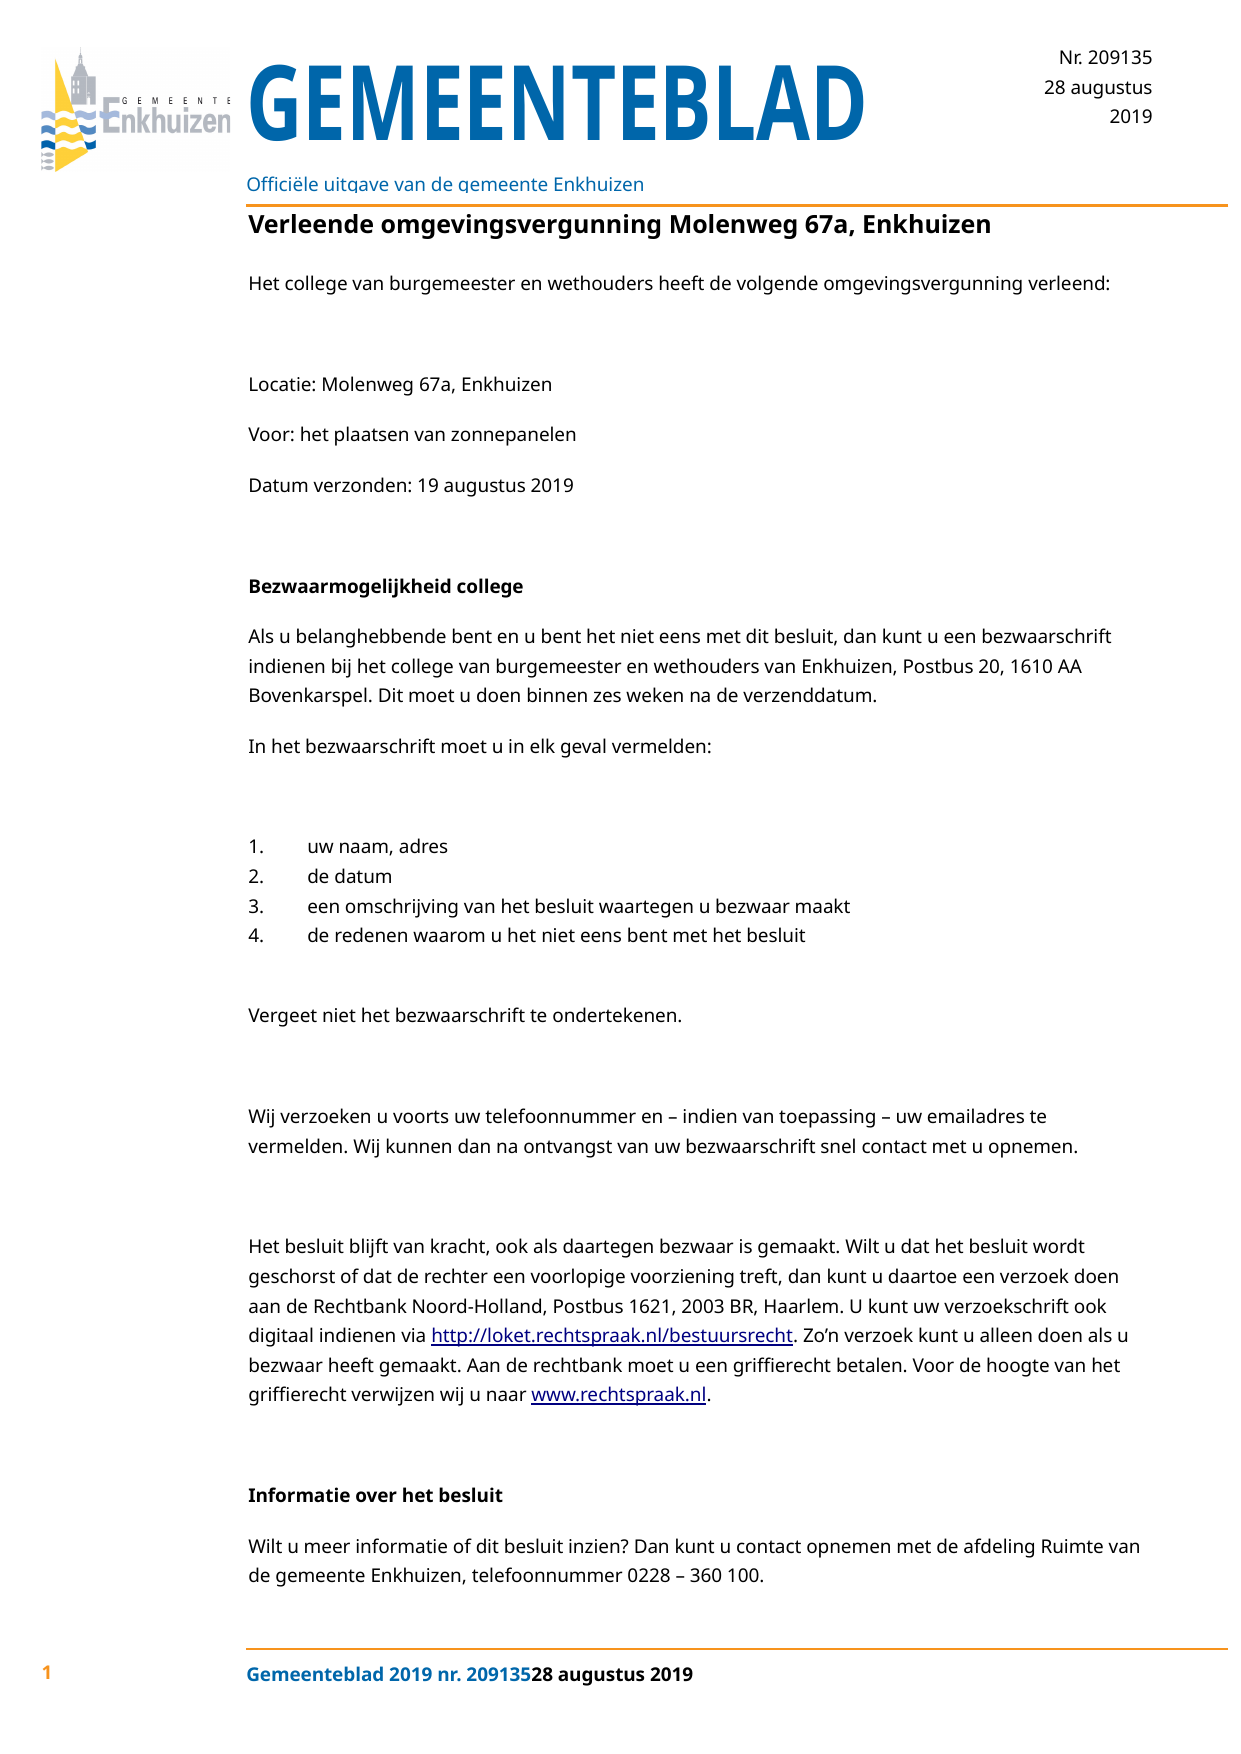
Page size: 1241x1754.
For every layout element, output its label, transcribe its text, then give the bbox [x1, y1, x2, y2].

text Het college van burgemeester en wethouders heeft de volgende omgevingsvergunning verleend: [248, 270, 1152, 296]
text Vergeet niet het bezwaarschrift te ondertekenen. [248, 1002, 1152, 1028]
text Locatie: Molenweg 67a, Enkhuizen [248, 371, 1152, 397]
text Wilt u meer informatie of dit besluit inzien? Dan kunt u contact opnemen met de afdeling Ruimte van de gemeente Enkhuizen, telefoonnummer 0228 – 360 100. [248, 1533, 1152, 1588]
text Verleende omgevingsvergunning Molenweg 67a, Enkhuizen [248, 207, 1152, 241]
text Datum verzonden: 19 augustus 2019 [248, 472, 1152, 498]
text In het bezwaarschrift moet u in elk geval vermelden: [248, 733, 1152, 758]
picture [41, 47, 231, 172]
list de redenen waarom u het niet eens bent met het besluit [248, 922, 1152, 948]
text Informatie over het besluit [248, 1482, 1152, 1508]
text Bezwaarmogelijkheid college [248, 573, 1152, 598]
list een omschrijving van het besluit waartegen u bezwaar maakt [248, 893, 1152, 918]
list de datum [248, 863, 1152, 889]
text Het besluit blijft van kracht, ook als daartegen bezwaar is gemaakt. Wilt u dat het besluit wordt geschorst of dat de rechter een voorlopige voorziening treft, dan kunt u daartoe een verzoek doen aan de Rechtbank Noord-Holland, Postbus 1621, 2003 BR, Haarlem. U kunt uw verzoekschrift ook digitaal indienen via http://loket.rechtspraak.nl/bestuursrecht. Zo’n verzoek kunt u alleen doen als u bezwaar heeft gemaakt. Aan de rechtbank moet u een griffierecht betalen. Voor de hoogte van het griffierecht verwijzen wij u naar www.rechtspraak.nl. [248, 1234, 1152, 1407]
text Wij verzoeken u voorts uw telefoonnummer en – indien van toepassing – uw emailadres te vermelden. Wij kunnen dan na ontvangst van uw bezwaarschrift snel contact met u opnemen. [248, 1103, 1152, 1158]
text Voor: het plaatsen van zonnepanelen [248, 422, 1152, 447]
text Als u belanghebbende bent en u bent het niet eens met dit besluit, dan kunt u een bezwaarschrift indienen bij het college van burgemeester en wethouders van Enkhuizen, Postbus 20, 1610 AA Bovenkarspel. Dit moet u doen binnen zes weken na de verzenddatum. [248, 623, 1152, 708]
list uw naam, adres [248, 834, 1152, 859]
